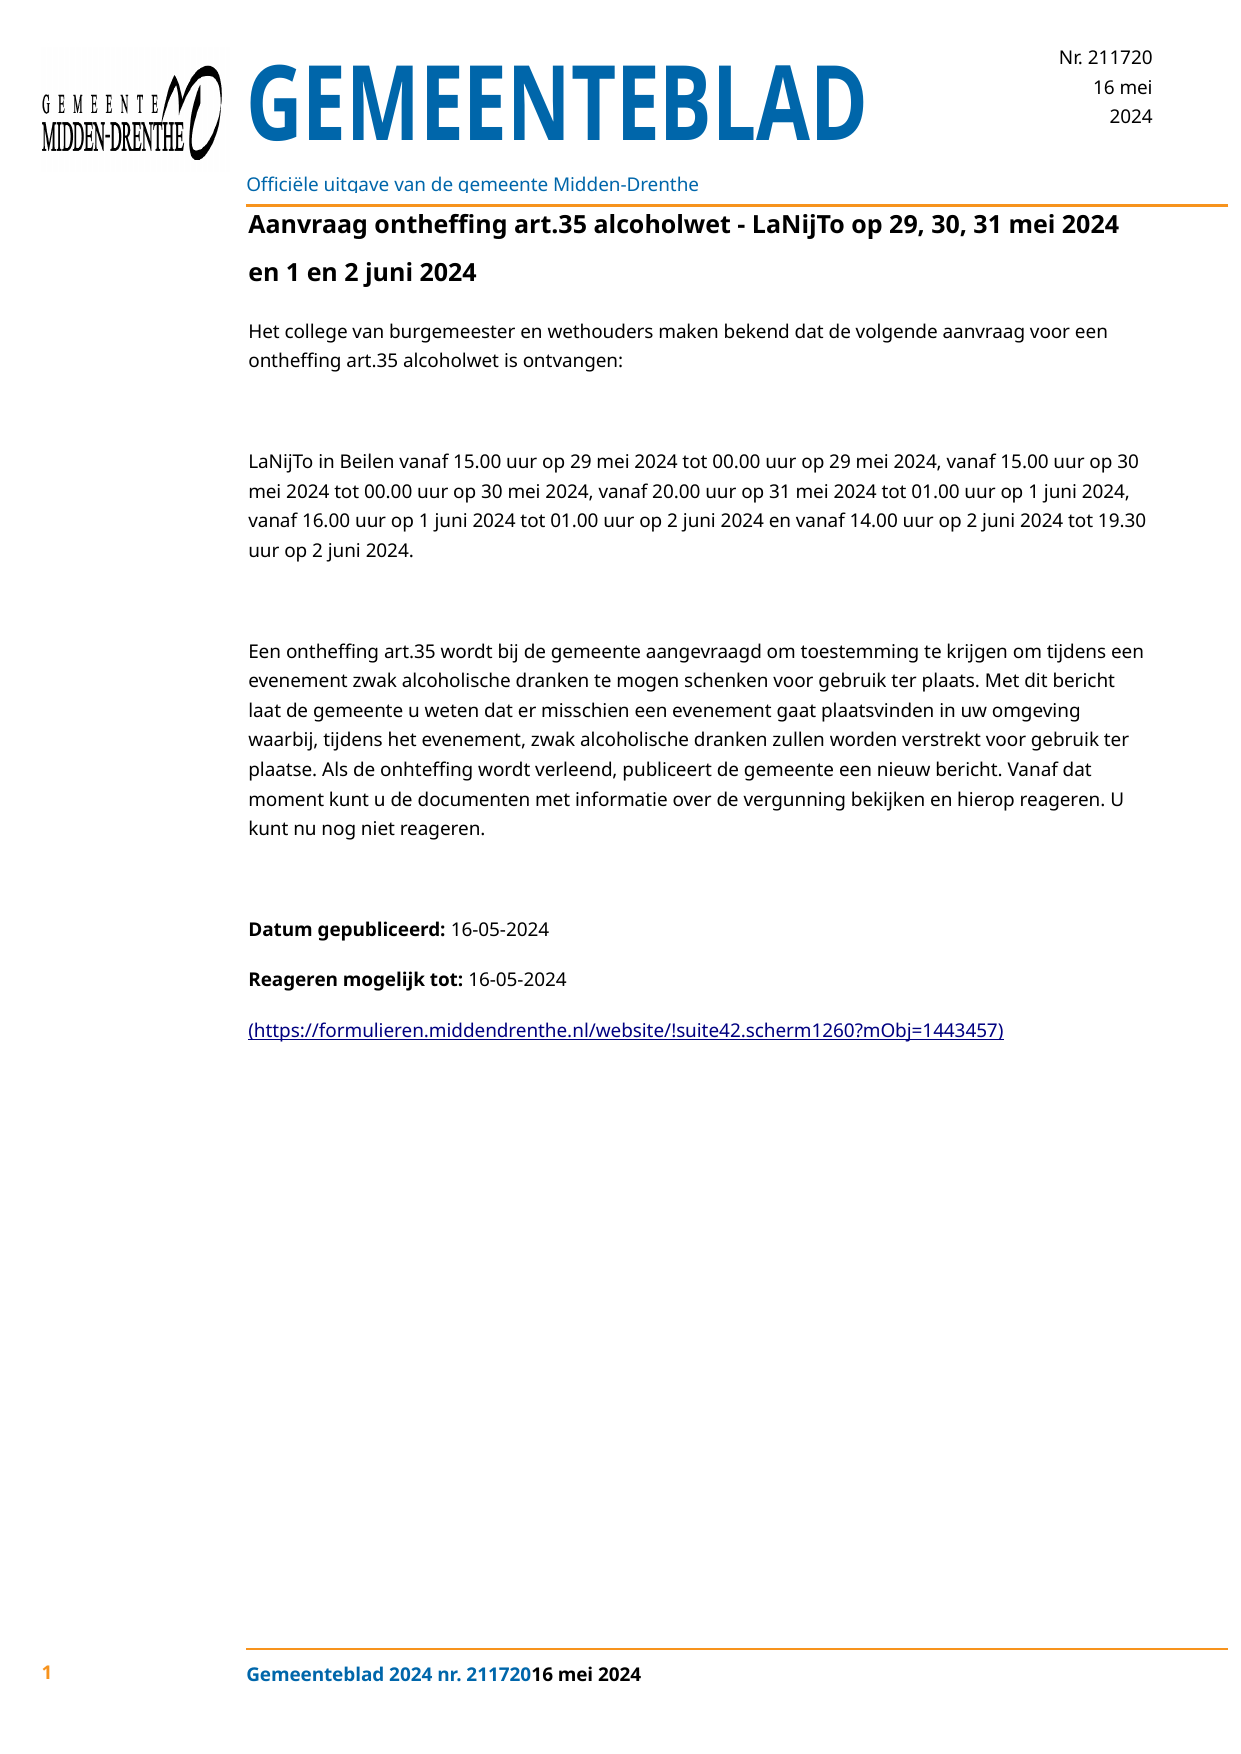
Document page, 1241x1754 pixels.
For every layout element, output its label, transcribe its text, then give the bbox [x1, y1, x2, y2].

picture [41, 47, 231, 172]
text Aanvraag ontheffing art.35 alcoholwet - LaNijTo op 29, 30, 31 mei 2024 en 1 en 2 juni 2024 [248, 207, 1152, 288]
text LaNijTo in Beilen vanaf 15.00 uur op 29 mei 2024 tot 00.00 uur op 29 mei 2024, vanaf 15.00 uur op 30 mei 2024 tot 00.00 uur op 30 mei 2024, vanaf 20.00 uur op 31 mei 2024 tot 01.00 uur op 1 juni 2024, vanaf 16.00 uur op 1 juni 2024 tot 01.00 uur op 2 juni 2024 en vanaf 14.00 uur op 2 juni 2024 tot 19.30 uur op 2 juni 2024. [248, 448, 1152, 563]
text (https://formulieren.middendrenthe.nl/website/!suite42.scherm1260?mObj=1443457) [248, 1017, 1152, 1043]
text Datum gepubliceerd: 16-05-2024 [248, 916, 1152, 942]
text Reageren mogelijk tot: 16-05-2024 [248, 967, 1152, 992]
text Het college van burgemeester en wethouders maken bekend dat de volgende aanvraag voor een ontheffing art.35 alcoholwet is ontvangen: [248, 318, 1152, 373]
text Een ontheffing art.35 wordt bij de gemeente aangevraagd om toestemming te krijgen om tijdens een evenement zwak alcoholische dranken te mogen schenken voor gebruik ter plaats. Met dit bericht laat de gemeente u weten dat er misschien een evenement gaat plaatsvinden in uw omgeving waarbij, tijdens het evenement, zwak alcoholische dranken zullen worden verstrekt voor gebruik ter plaatse. Als de onhteffing wordt verleend, publiceert de gemeente een nieuw bericht. Vanaf dat moment kunt u de documenten met informatie over de vergunning bekijken en hierop reageren. U kunt nu nog niet reageren. [248, 638, 1152, 841]
